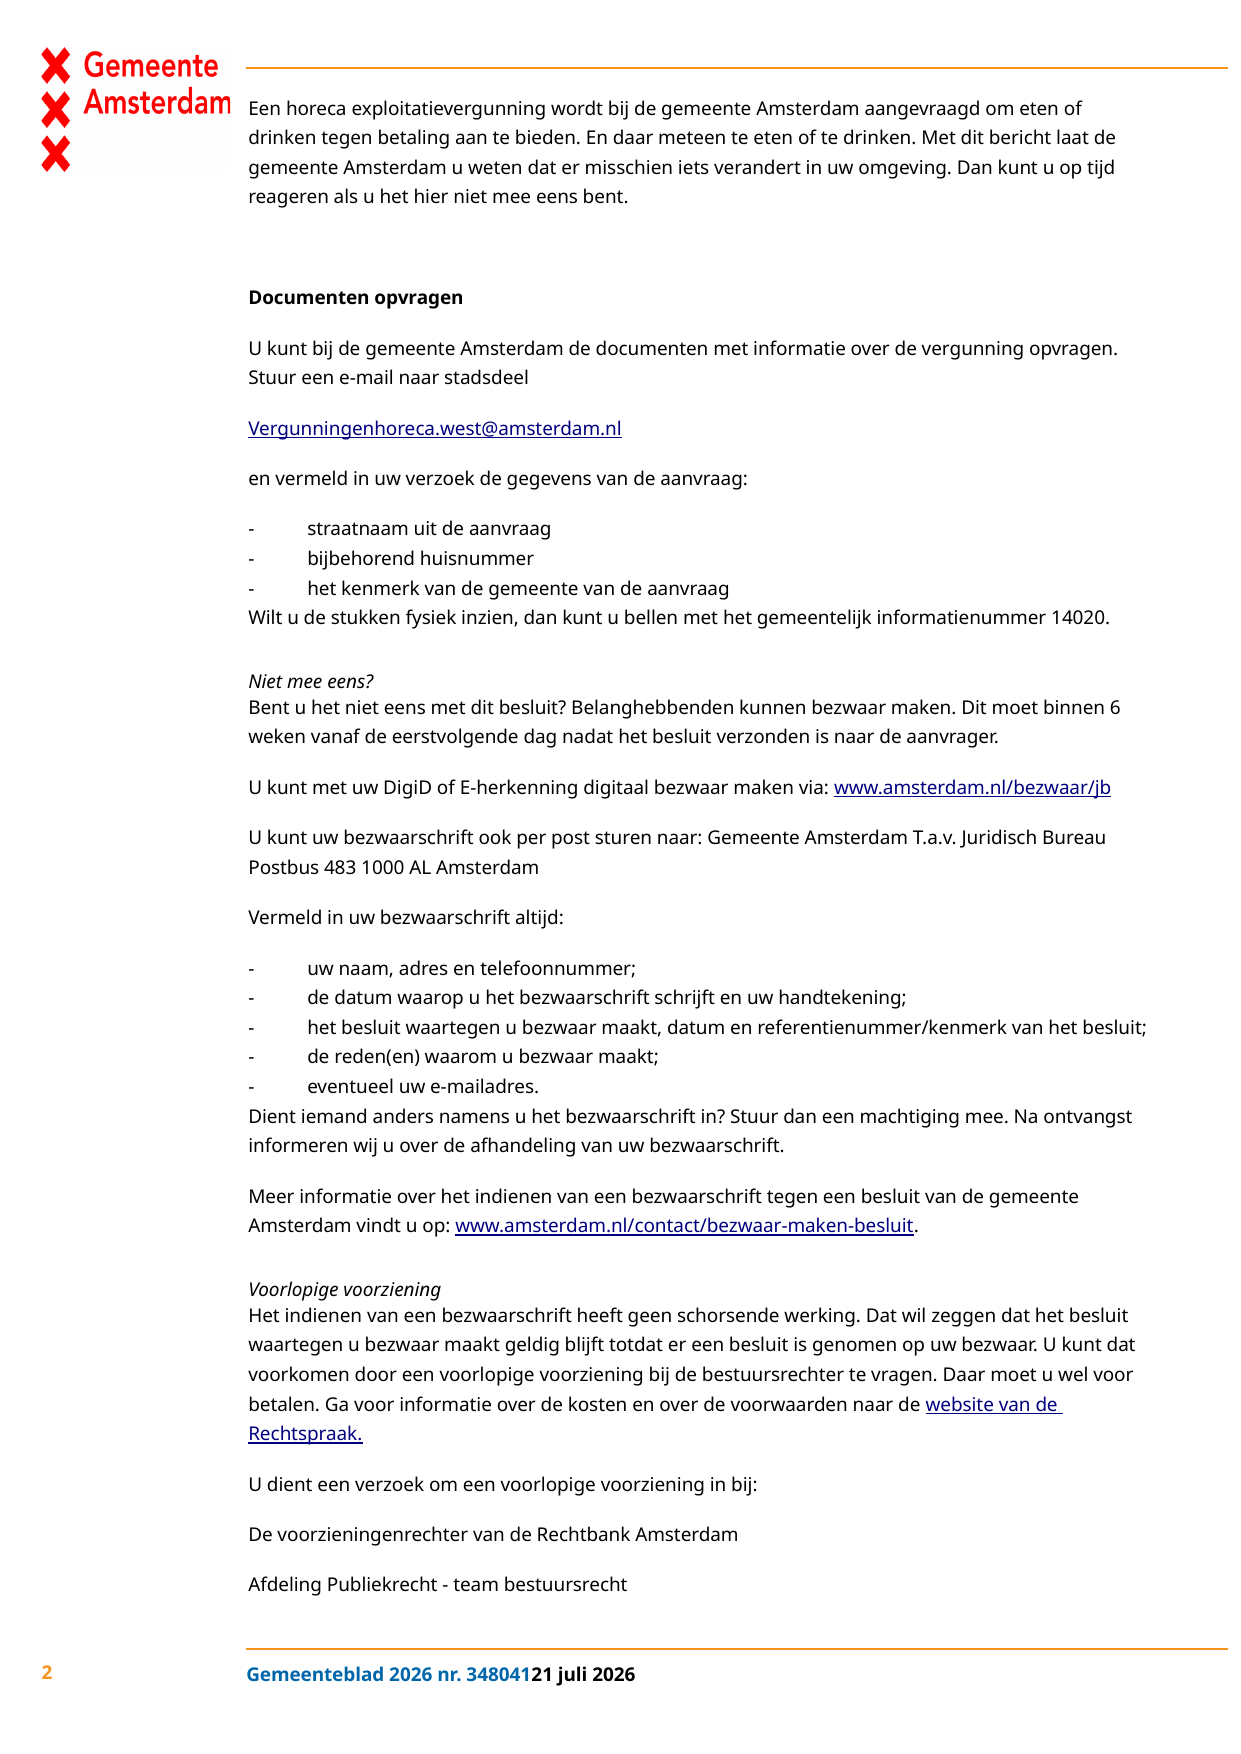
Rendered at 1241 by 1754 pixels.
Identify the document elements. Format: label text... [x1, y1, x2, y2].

list bijbehorend huisnummer [248, 545, 1152, 571]
text Vermeld in uw bezwaarschrift altijd: [248, 904, 1152, 930]
text Dient iemand anders namens u het bezwaarschrift in? Stuur dan een machtiging mee. Na ontvangst informeren wij u over de afhandeling van uw bezwaarschrift. [248, 1103, 1152, 1158]
text Het indienen van een bezwaarschrift heeft geen schorsende werking. Dat wil zeggen dat het besluit waartegen u bezwaar maakt geldig blijft totdat er een besluit is genomen op uw bezwaar. U kunt dat voorkomen door een voorlopige voorziening bij de bestuursrechter te vragen. Daar moet u wel voor betalen. Ga voor informatie over de kosten en over de voorwaarden naar de website van de Rechtspraak. [248, 1302, 1152, 1446]
text Een horeca exploitatievergunning wordt bij de gemeente Amsterdam aangevraagd om eten of drinken tegen betaling aan te bieden. En daar meteen te eten of te drinken. Met dit bericht laat de gemeente Amsterdam u weten dat er misschien iets verandert in uw omgeving. Dan kunt u op tijd reageren als u het hier niet mee eens bent. [248, 95, 1152, 209]
list het besluit waartegen u bezwaar maakt, datum en referentienummer/kenmerk van het besluit; [248, 1014, 1152, 1040]
picture [41, 47, 231, 172]
list straatnaam uit de aanvraag [248, 516, 1152, 541]
text Documenten opvragen [248, 284, 1152, 310]
text Niet mee eens? [248, 668, 1152, 694]
text Voorlopige voorziening [248, 1276, 1152, 1302]
text U kunt uw bezwaarschrift ook per post sturen naar: Gemeente Amsterdam T.a.v. Juridisch Bureau Postbus 483 1000 AL Amsterdam [248, 824, 1152, 880]
text U kunt met uw DigiD of E-herkenning digitaal bezwaar maken via: www.amsterdam.nl/bezwaar/jb [248, 774, 1152, 800]
list uw naam, adres en telefoonnummer; [248, 955, 1152, 981]
text Bent u het niet eens met dit besluit? Belanghebbenden kunnen bezwaar maken. Dit moet binnen 6 weken vanaf de eerstvolgende dag nadat het besluit verzonden is naar de aanvrager. [248, 694, 1152, 749]
text U kunt bij de gemeente Amsterdam de documenten met informatie over de vergunning opvragen. Stuur een e-mail naar stadsdeel [248, 335, 1152, 390]
list het kenmerk van de gemeente van de aanvraag [248, 575, 1152, 601]
text De voorzieningenrechter van de Rechtbank Amsterdam [248, 1521, 1152, 1547]
text Afdeling Publiekrecht - team bestuursrecht [248, 1572, 1152, 1597]
text U dient een verzoek om een voorlopige voorziening in bij: [248, 1471, 1152, 1497]
text en vermeld in uw verzoek de gegevens van de aanvraag: [248, 465, 1152, 491]
text Wilt u de stukken fysiek inzien, dan kunt u bellen met het gemeentelijk informatienummer 14020. [248, 604, 1152, 630]
list de reden(en) waarom u bezwaar maakt; [248, 1044, 1152, 1069]
text Meer informatie over het indienen van een bezwaarschrift tegen een besluit van de gemeente Amsterdam vindt u op: www.amsterdam.nl/contact/bezwaar-maken-besluit. [248, 1183, 1152, 1238]
text Vergunningenhoreca.west@amsterdam.nl [248, 415, 1152, 441]
list eventueel uw e-mailadres. [248, 1073, 1152, 1099]
list de datum waarop u het bezwaarschrift schrijft en uw handtekening; [248, 984, 1152, 1010]
